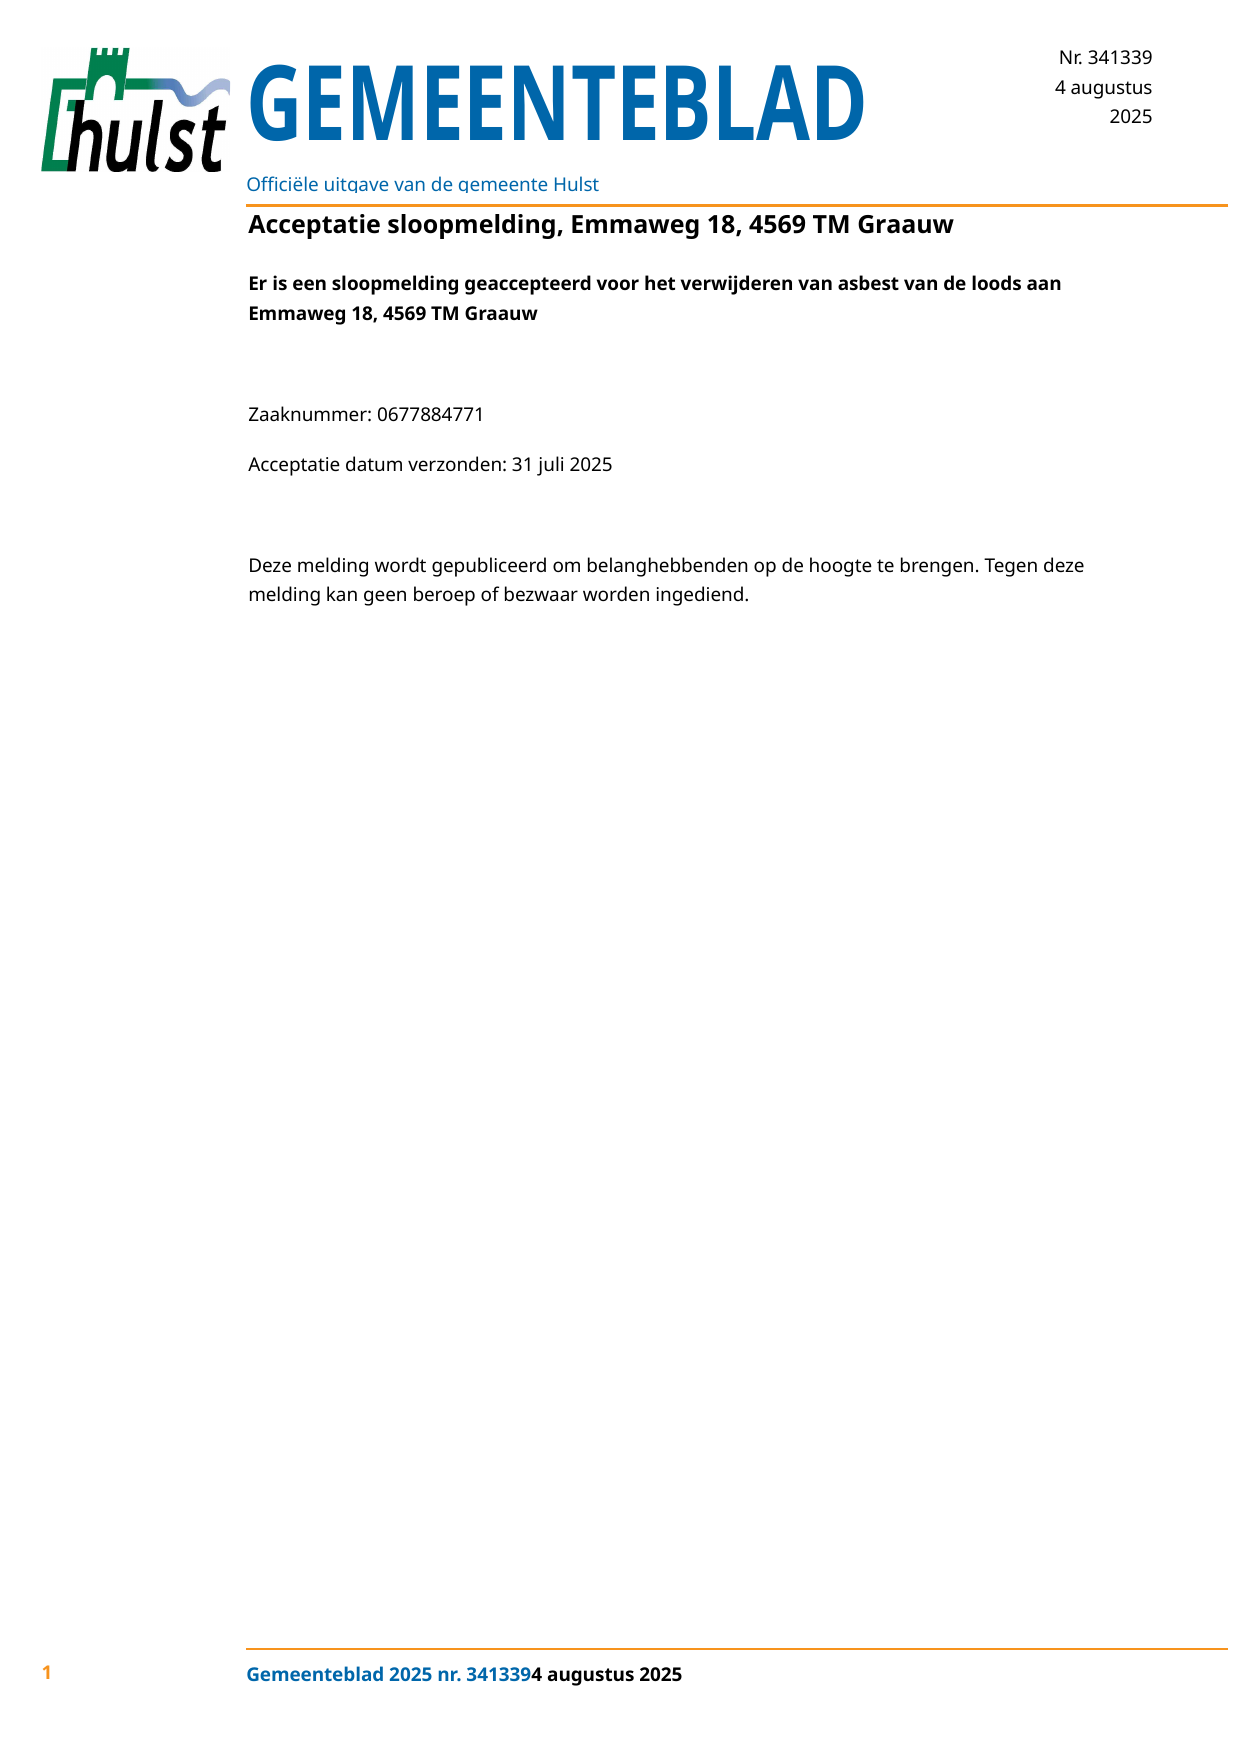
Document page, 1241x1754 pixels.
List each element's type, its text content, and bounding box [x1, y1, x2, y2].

text Er is een sloopmelding geaccepteerd voor het verwijderen van asbest van de loods aan Emmaweg 18, 4569 TM Graauw [248, 270, 1152, 326]
text Acceptatie sloopmelding, Emmaweg 18, 4569 TM Graauw [248, 207, 1152, 241]
text Zaaknummer: 0677884771 [248, 401, 1152, 426]
text Deze melding wordt gepubliceerd om belanghebbenden op de hoogte te brengen. Tegen deze melding kan geen beroep of bezwaar worden ingediend. [248, 552, 1152, 607]
picture [41, 47, 231, 172]
text Acceptatie datum verzonden: 31 juli 2025 [248, 451, 1152, 477]
